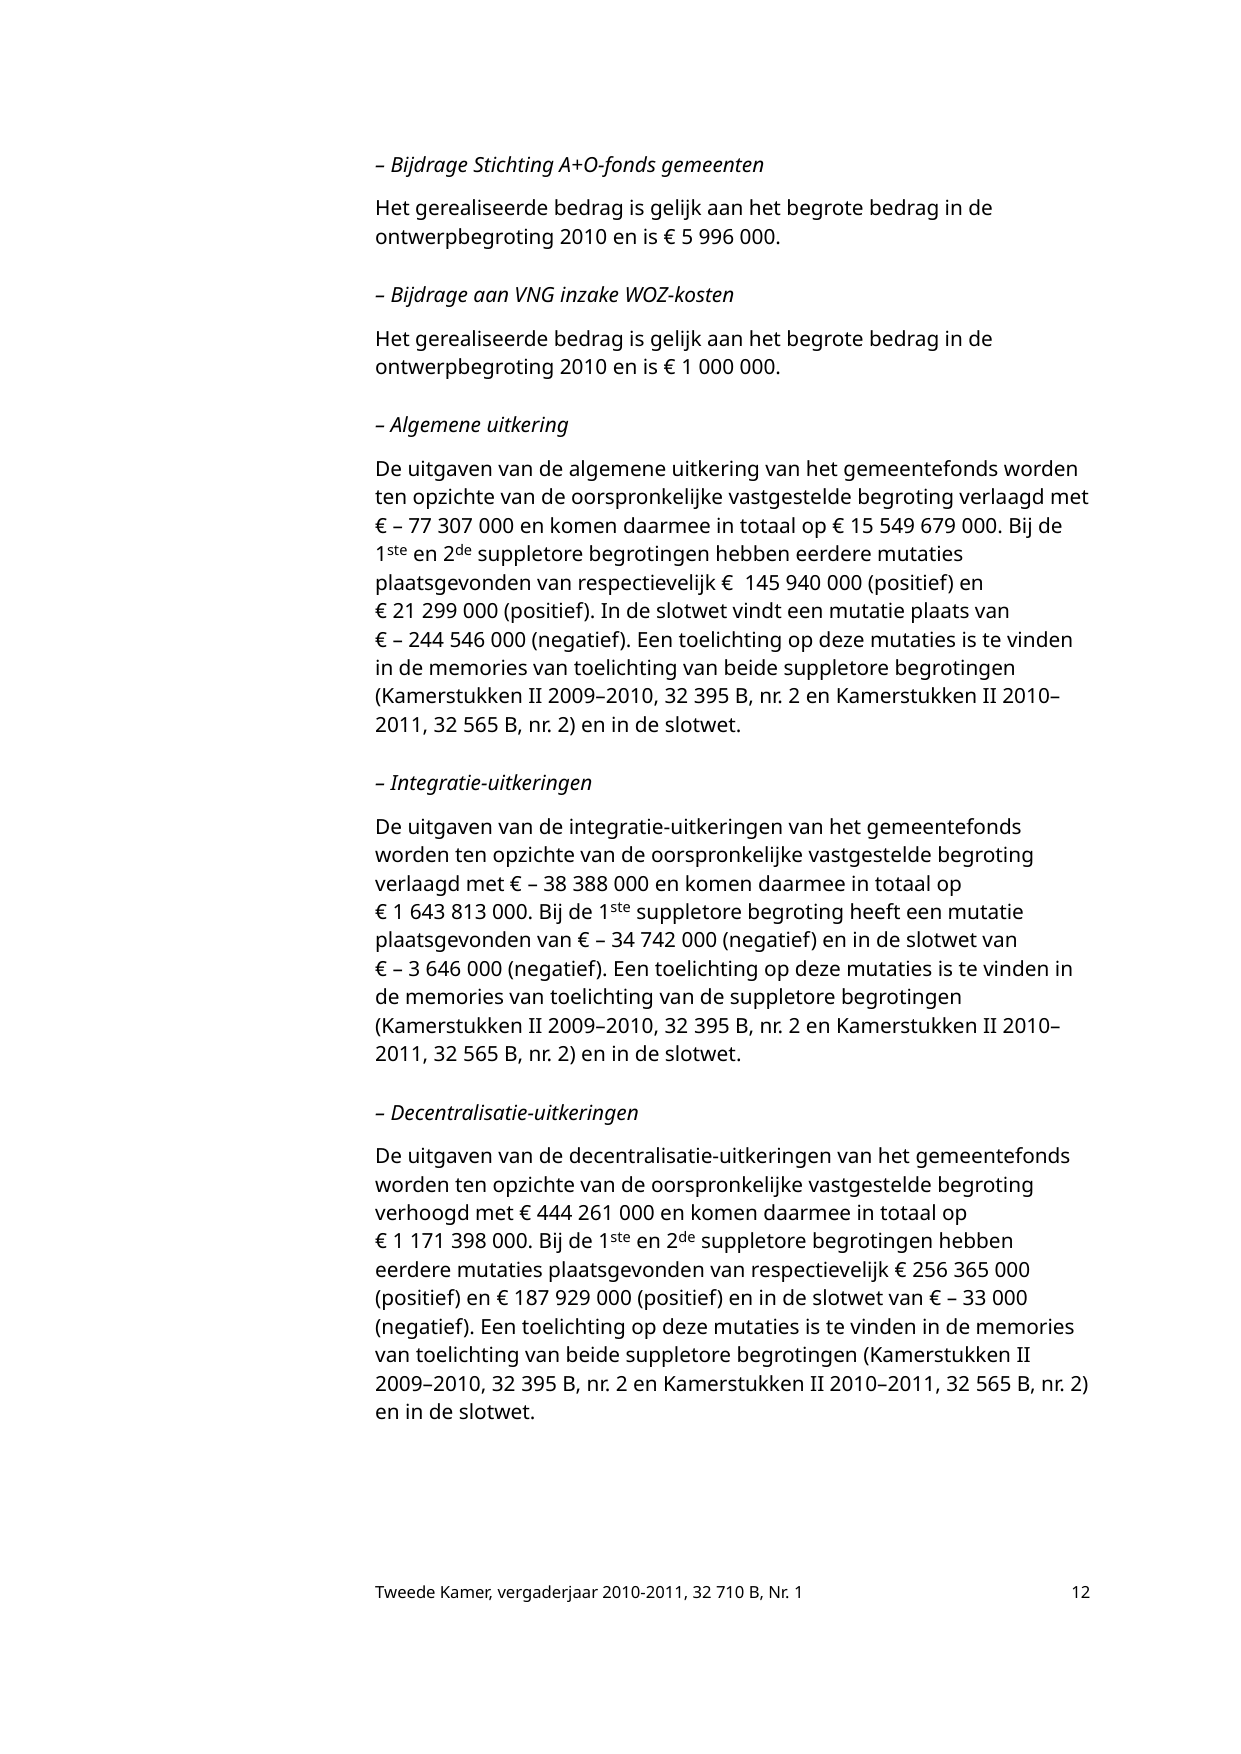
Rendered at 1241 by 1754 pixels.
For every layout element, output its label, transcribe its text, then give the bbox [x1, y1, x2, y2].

text De uitgaven van de integratie-uitkeringen van het gemeentefonds worden ten opzichte van de oorspronkelijke vastgestelde begroting verlaagd met € – 38 388 000 en komen daarmee in totaal op € 1 643 813 000. Bij de 1ste suppletore begroting heeft een mutatie plaatsgevonden van € – 34 742 000 (negatief) en in de slotwet van € – 3 646 000 (negatief). Een toelichting op deze mutaties is te vinden in de memories van toelichting van de suppletore begrotingen (Kamerstukken II 2009–2010, 32 395 B, nr. 2 en Kamerstukken II 2010–2011, 32 565 B, nr. 2) en in de slotwet. [375, 812, 1090, 1068]
text De uitgaven van de decentralisatie-uitkeringen van het gemeentefonds worden ten opzichte van de oorspronkelijke vastgestelde begroting verhoogd met € 444 261 000 en komen daarmee in totaal op € 1 171 398 000. Bij de 1ste en 2de suppletore begrotingen hebben eerdere mutaties plaatsgevonden van respectievelijk € 256 365 000 (positief) en € 187 929 000 (positief) en in de slotwet van € – 33 000 (negatief). Een toelichting op deze mutaties is te vinden in de memories van toelichting van beide suppletore begrotingen (Kamerstukken II 2009–2010, 32 395 B, nr. 2 en Kamerstukken II 2010–2011, 32 565 B, nr. 2) en in de slotwet. [375, 1141, 1090, 1426]
text – Bijdrage Stichting A+O-fonds gemeenten [375, 150, 1090, 178]
text – Decentralisatie-uitkeringen [375, 1098, 1090, 1126]
text De uitgaven van de algemene uitkering van het gemeentefonds worden ten opzichte van de oorspronkelijke vastgestelde begroting verlaagd met € – 77 307 000 en komen daarmee in totaal op € 15 549 679 000. Bij de 1ste en 2de suppletore begrotingen hebben eerdere mutaties plaatsgevonden van respectievelijk € 145 940 000 (positief) en € 21 299 000 (positief). In de slotwet vindt een mutatie plaats van € – 244 546 000 (negatief). Een toelichting op deze mutaties is te vinden in de memories van toelichting van beide suppletore begrotingen (Kamerstukken II 2009–2010, 32 395 B, nr. 2 en Kamerstukken II 2010–2011, 32 565 B, nr. 2) en in de slotwet. [375, 454, 1090, 738]
text – Integratie-uitkeringen [375, 768, 1090, 797]
text – Algemene uitkering [375, 411, 1090, 439]
text – Bijdrage aan VNG inzake WOZ-kosten [375, 280, 1090, 309]
text Het gerealiseerde bedrag is gelijk aan het begrote bedrag in de ontwerpbegroting 2010 en is € 1 000 000. [375, 324, 1090, 381]
text Het gerealiseerde bedrag is gelijk aan het begrote bedrag in de ontwerpbegroting 2010 en is € 5 996 000. [375, 193, 1090, 250]
